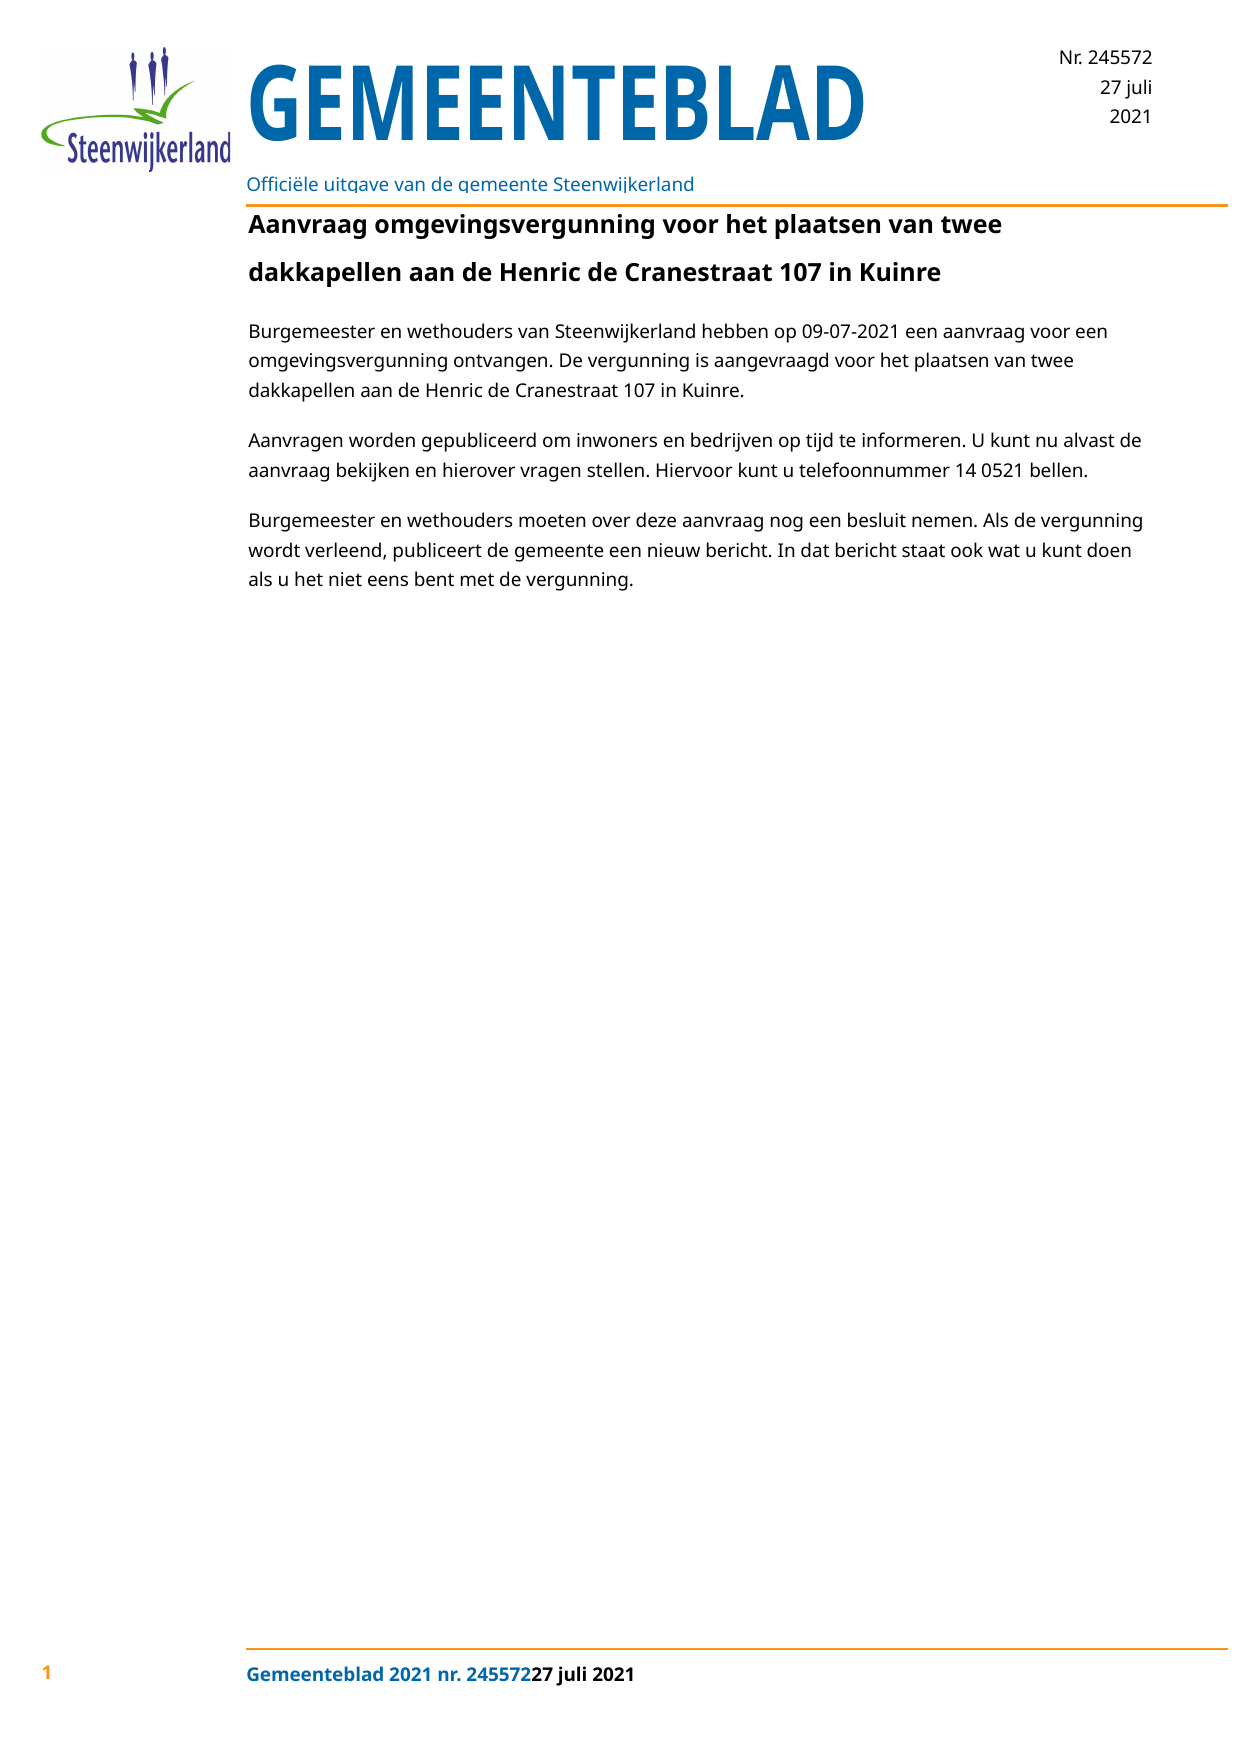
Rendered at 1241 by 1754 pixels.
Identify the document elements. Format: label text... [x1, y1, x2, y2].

text Aanvraag omgevingsvergunning voor het plaatsen van twee dakkapellen aan de Henric de Cranestraat 107 in Kuinre [248, 207, 1152, 288]
text Aanvragen worden gepubliceerd om inwoners en bedrijven op tijd te informeren. U kunt nu alvast de aanvraag bekijken en hierover vragen stellen. Hiervoor kunt u telefoonnummer 14 0521 bellen. [248, 427, 1152, 483]
text Burgemeester en wethouders moeten over deze aanvraag nog een besluit nemen. Als de vergunning wordt verleend, publiceert de gemeente een nieuw bericht. In dat bericht staat ook wat u kunt doen als u het niet eens bent met de vergunning. [248, 507, 1152, 592]
picture [41, 47, 231, 172]
text Burgemeester en wethouders van Steenwijkerland hebben op 09-07-2021 een aanvraag voor een omgevingsvergunning ontvangen. De vergunning is aangevraagd voor het plaatsen van twee dakkapellen aan de Henric de Cranestraat 107 in Kuinre. [248, 318, 1152, 403]
